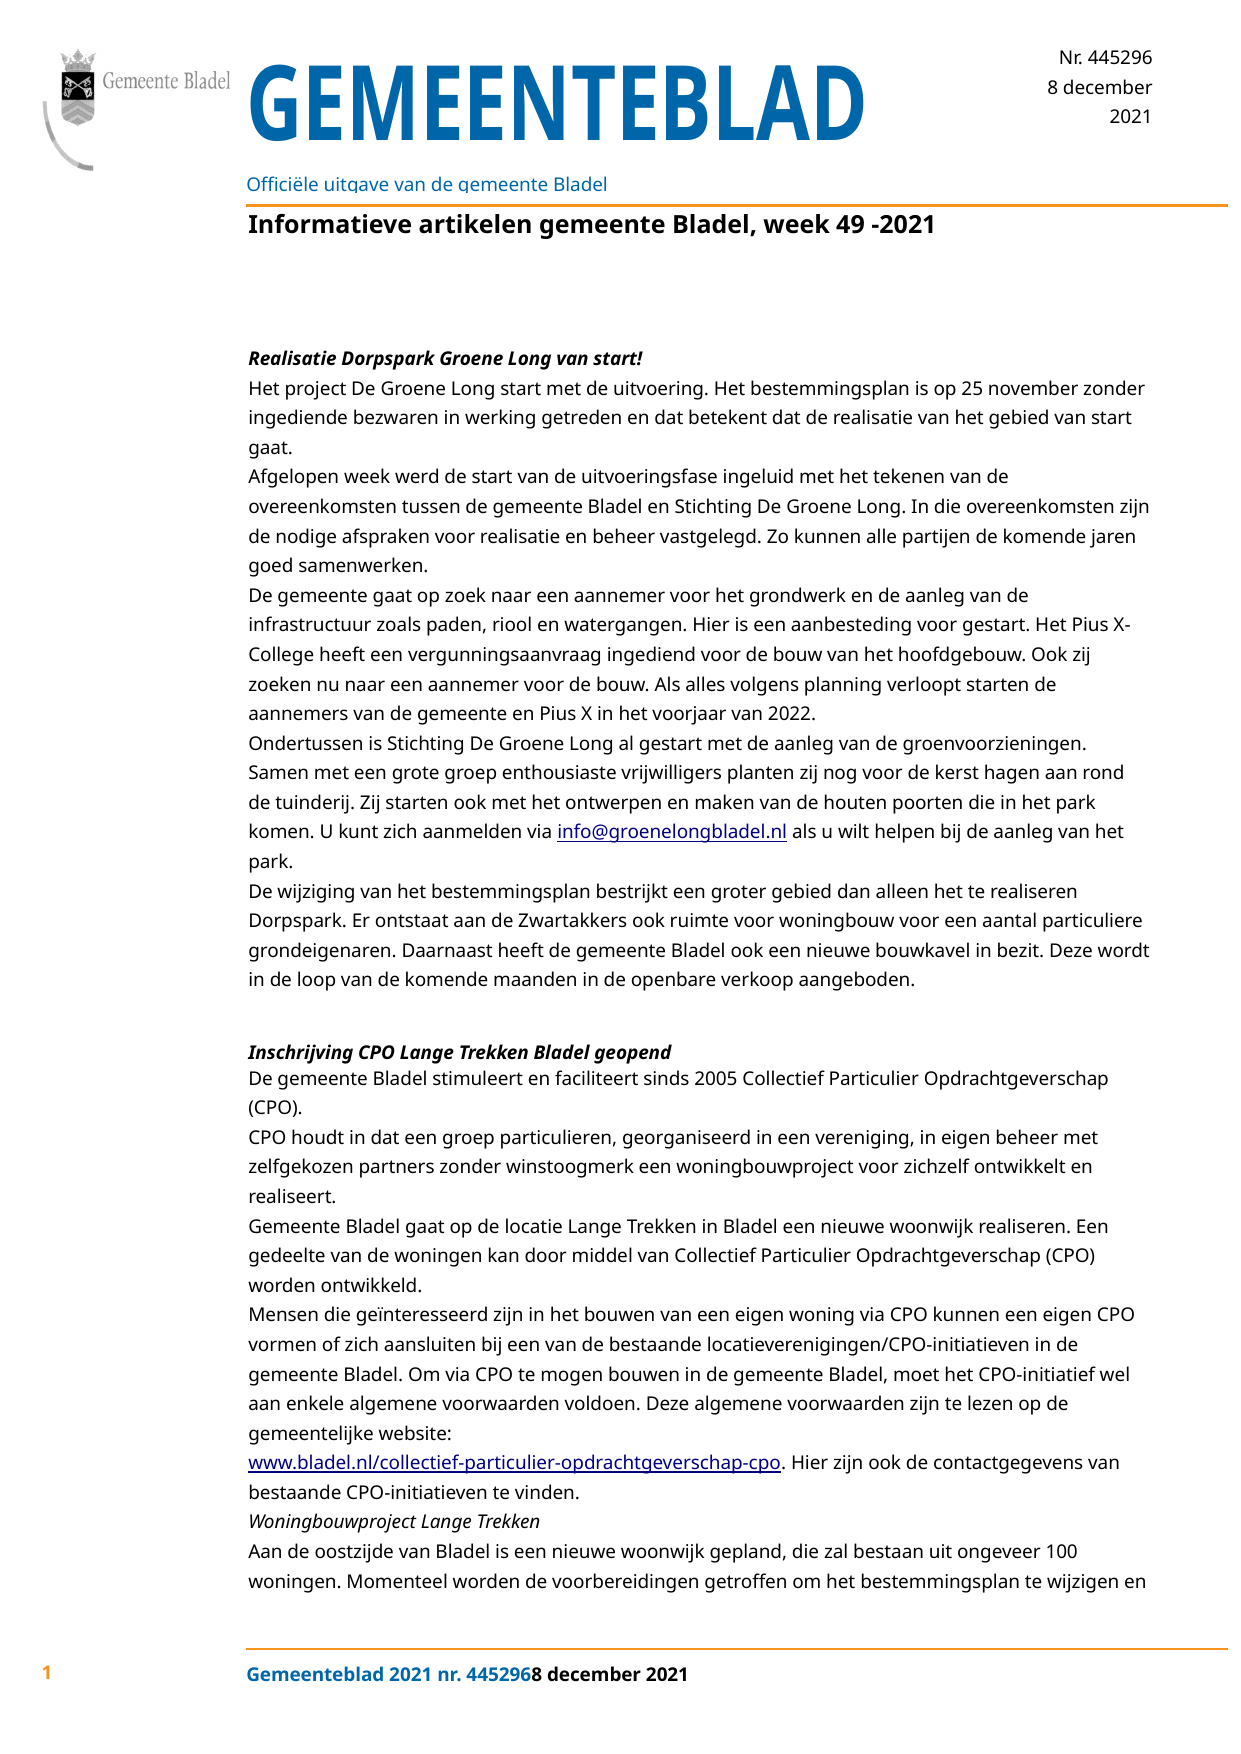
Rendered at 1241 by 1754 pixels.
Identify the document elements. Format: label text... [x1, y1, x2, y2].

text Informatieve artikelen gemeente Bladel, week 49 -2021 [248, 207, 1152, 241]
picture [41, 47, 231, 172]
text Gemeente Bladel gaat op de locatie Lange Trekken in Bladel een nieuwe woonwijk realiseren. Een gedeelte van de woningen kan door middel van Collectief Particulier Opdrachtgeverschap (CPO) worden ontwikkeld. [248, 1213, 1152, 1298]
text Aan de oostzijde van Bladel is een nieuwe woonwijk gepland, die zal bestaan uit ongeveer 100 woningen. Momenteel worden de voorbereidingen getroffen om het bestemmingsplan te wijzigen en [248, 1538, 1152, 1594]
text De wijziging van het bestemmingsplan bestrijkt een groter gebied dan alleen het te realiseren Dorpspark. Er ontstaat aan de Zwartakkers ook ruimte voor woningbouw voor een aantal particuliere grondeigenaren. Daarnaast heeft de gemeente Bladel ook een nieuwe bouwkavel in bezit. Deze wordt in de loop van de komende maanden in de openbare verkoop aangeboden. [248, 878, 1152, 992]
text Mensen die geïnteresseerd zijn in het bouwen van een eigen woning via CPO kunnen een eigen CPO vormen of zich aansluiten bij een van de bestaande locatieverenigingen/CPO-initiatieven in de gemeente Bladel. Om via CPO te mogen bouwen in de gemeente Bladel, moet het CPO-initiatief wel aan enkele algemene voorwaarden voldoen. Deze algemene voorwaarden zijn te lezen op de gemeentelijke website: [248, 1302, 1152, 1446]
text www.bladel.nl/collectief-particulier-opdrachtgeverschap-cpo. Hier zijn ook de contactgegevens van bestaande CPO-initiatieven te vinden. [248, 1449, 1152, 1505]
text De gemeente Bladel stimuleert en faciliteert sinds 2005 Collectief Particulier Opdrachtgeverschap (CPO). [248, 1065, 1152, 1120]
text Ondertussen is Stichting De Groene Long al gestart met de aanleg van de groenvoorzieningen. Samen met een grote groep enthousiaste vrijwilligers planten zij nog voor de kerst hagen aan rond de tuinderij. Zij starten ook met het ontwerpen en maken van de houten poorten die in het park komen. U kunt zich aanmelden via info@groenelongbladel.nl als u wilt helpen bij de aanleg van het park. [248, 730, 1152, 874]
text De gemeente gaat op zoek naar een aannemer voor het grondwerk en de aanleg van de infrastructuur zoals paden, riool en watergangen. Hier is een aanbesteding voor gestart. Het Pius X-College heeft een vergunningsaanvraag ingediend voor de bouw van het hoofdgebouw. Ook zij zoeken nu naar een aannemer voor de bouw. Als alles volgens planning verloopt starten de aannemers van de gemeente en Pius X in het voorjaar van 2022. [248, 582, 1152, 726]
text Woningbouwproject Lange Trekken [248, 1509, 1152, 1534]
text CPO houdt in dat een groep particulieren, georganiseerd in een vereniging, in eigen beheer met zelfgekozen partners zonder winstoogmerk een woningbouwproject voor zichzelf ontwikkelt en realiseert. [248, 1124, 1152, 1209]
text Inschrijving CPO Lange Trekken Bladel geopend [248, 1039, 1152, 1065]
text Het project De Groene Long start met de uitvoering. Het bestemmingsplan is op 25 november zonder ingediende bezwaren in werking getreden en dat betekent dat de realisatie van het gebied van start gaat. [248, 375, 1152, 460]
text Afgelopen week werd de start van de uitvoeringsfase ingeluid met het tekenen van de overeenkomsten tussen de gemeente Bladel en Stichting De Groene Long. In die overeenkomsten zijn de nodige afspraken voor realisatie en beheer vastgelegd. Zo kunnen alle partijen de komende jaren goed samenwerken. [248, 464, 1152, 578]
text Realisatie Dorpspark Groene Long van start! [248, 345, 1152, 371]
